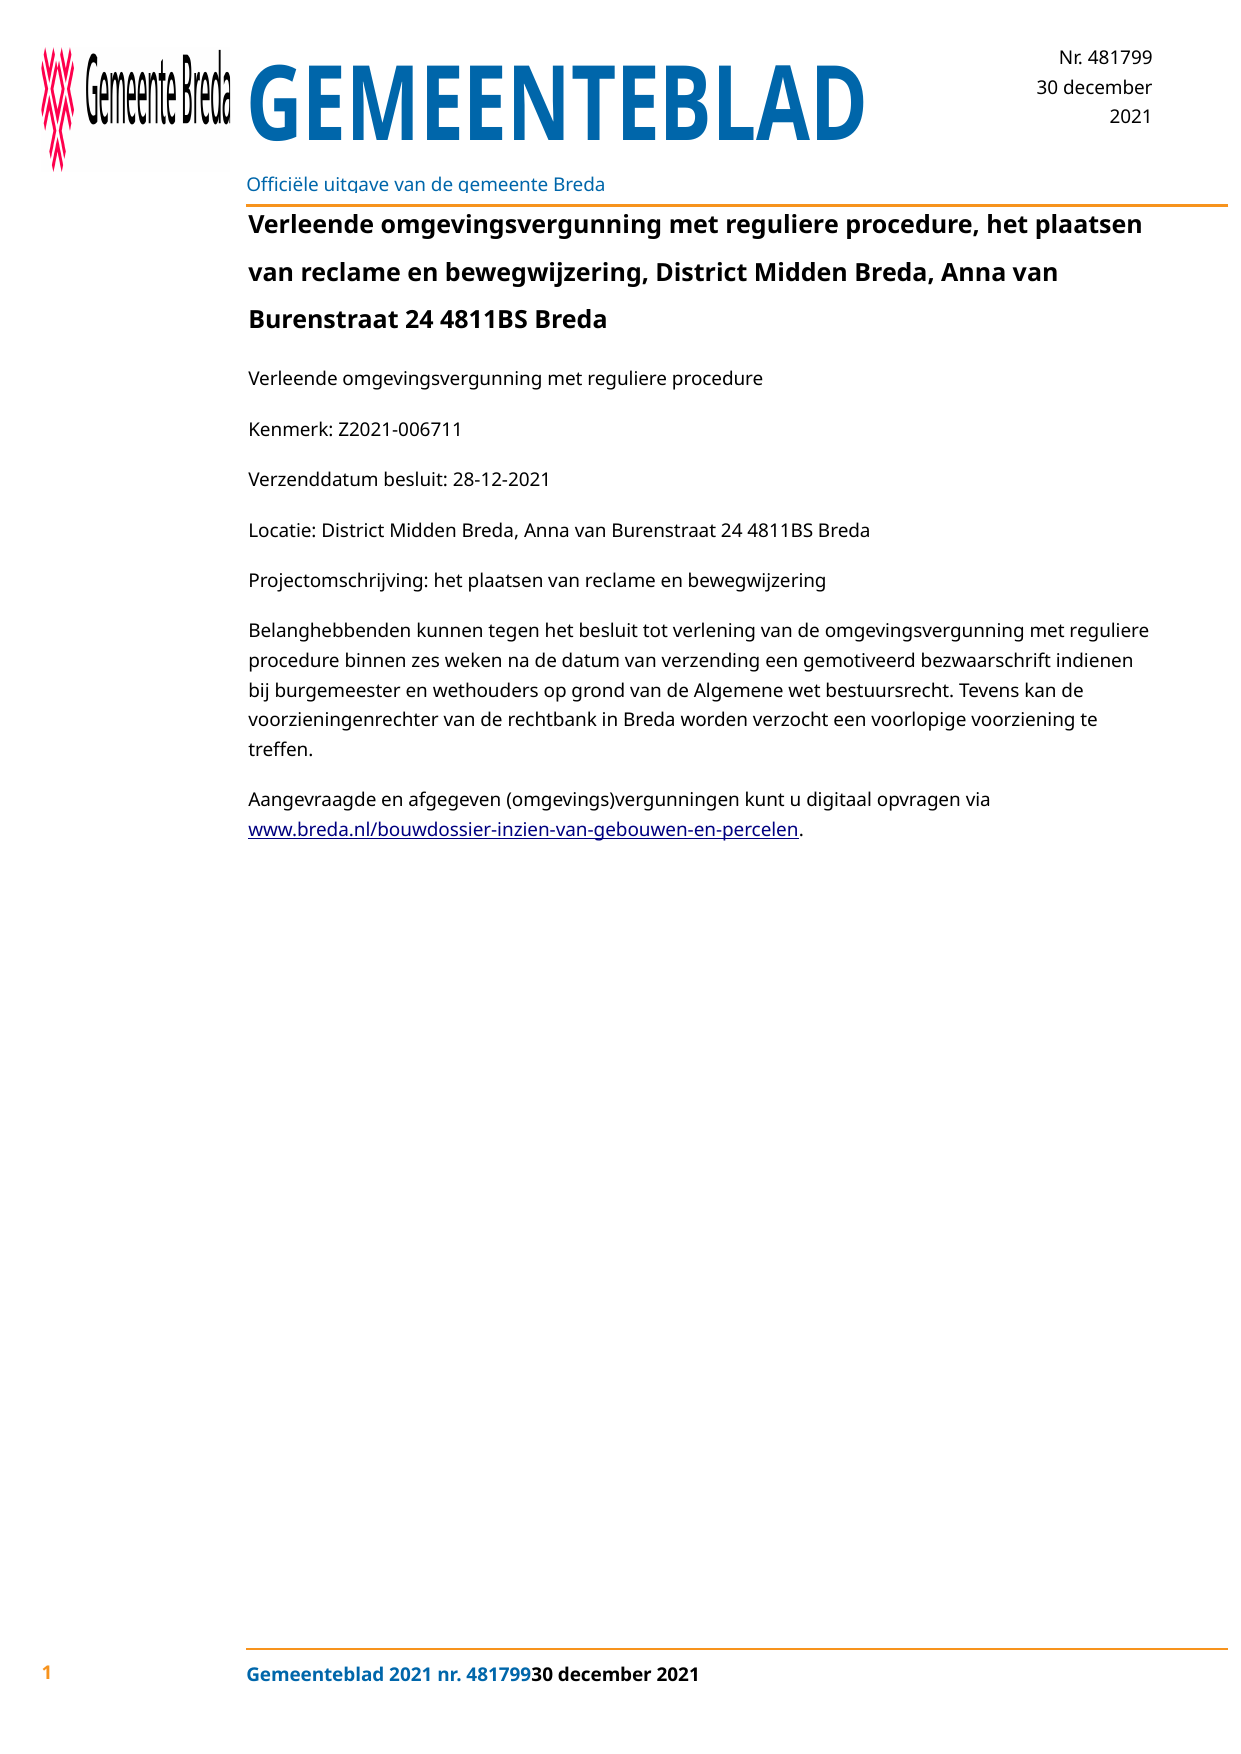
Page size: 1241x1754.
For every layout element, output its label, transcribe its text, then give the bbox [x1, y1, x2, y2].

picture [41, 47, 231, 172]
text Projectomschrijving: het plaatsen van reclame en bewegwijzering [248, 567, 1152, 593]
text Belanghebbenden kunnen tegen het besluit tot verlening van de omgevingsvergunning met reguliere procedure binnen zes weken na de datum van verzending een gemotiveerd bezwaarschrift indienen bij burgemeester en wethouders op grond van de Algemene wet bestuursrecht. Tevens kan de voorzieningenrechter van de rechtbank in Breda worden verzocht een voorlopige voorziening te treffen. [248, 618, 1152, 762]
text Verleende omgevingsvergunning met reguliere procedure [248, 366, 1152, 391]
text Kenmerk: Z2021-006711 [248, 416, 1152, 442]
text Verzenddatum besluit: 28-12-2021 [248, 466, 1152, 492]
text Verleende omgevingsvergunning met reguliere procedure, het plaatsen van reclame en bewegwijzering, District Midden Breda, Anna van Burenstraat 24 4811BS Breda [248, 207, 1152, 336]
text Locatie: District Midden Breda, Anna van Burenstraat 24 4811BS Breda [248, 517, 1152, 542]
text Aangevraagde en afgegeven (omgevings)vergunningen kunt u digitaal opvragen via www.breda.nl/bouwdossier-inzien-van-gebouwen-en-percelen. [248, 786, 1152, 842]
